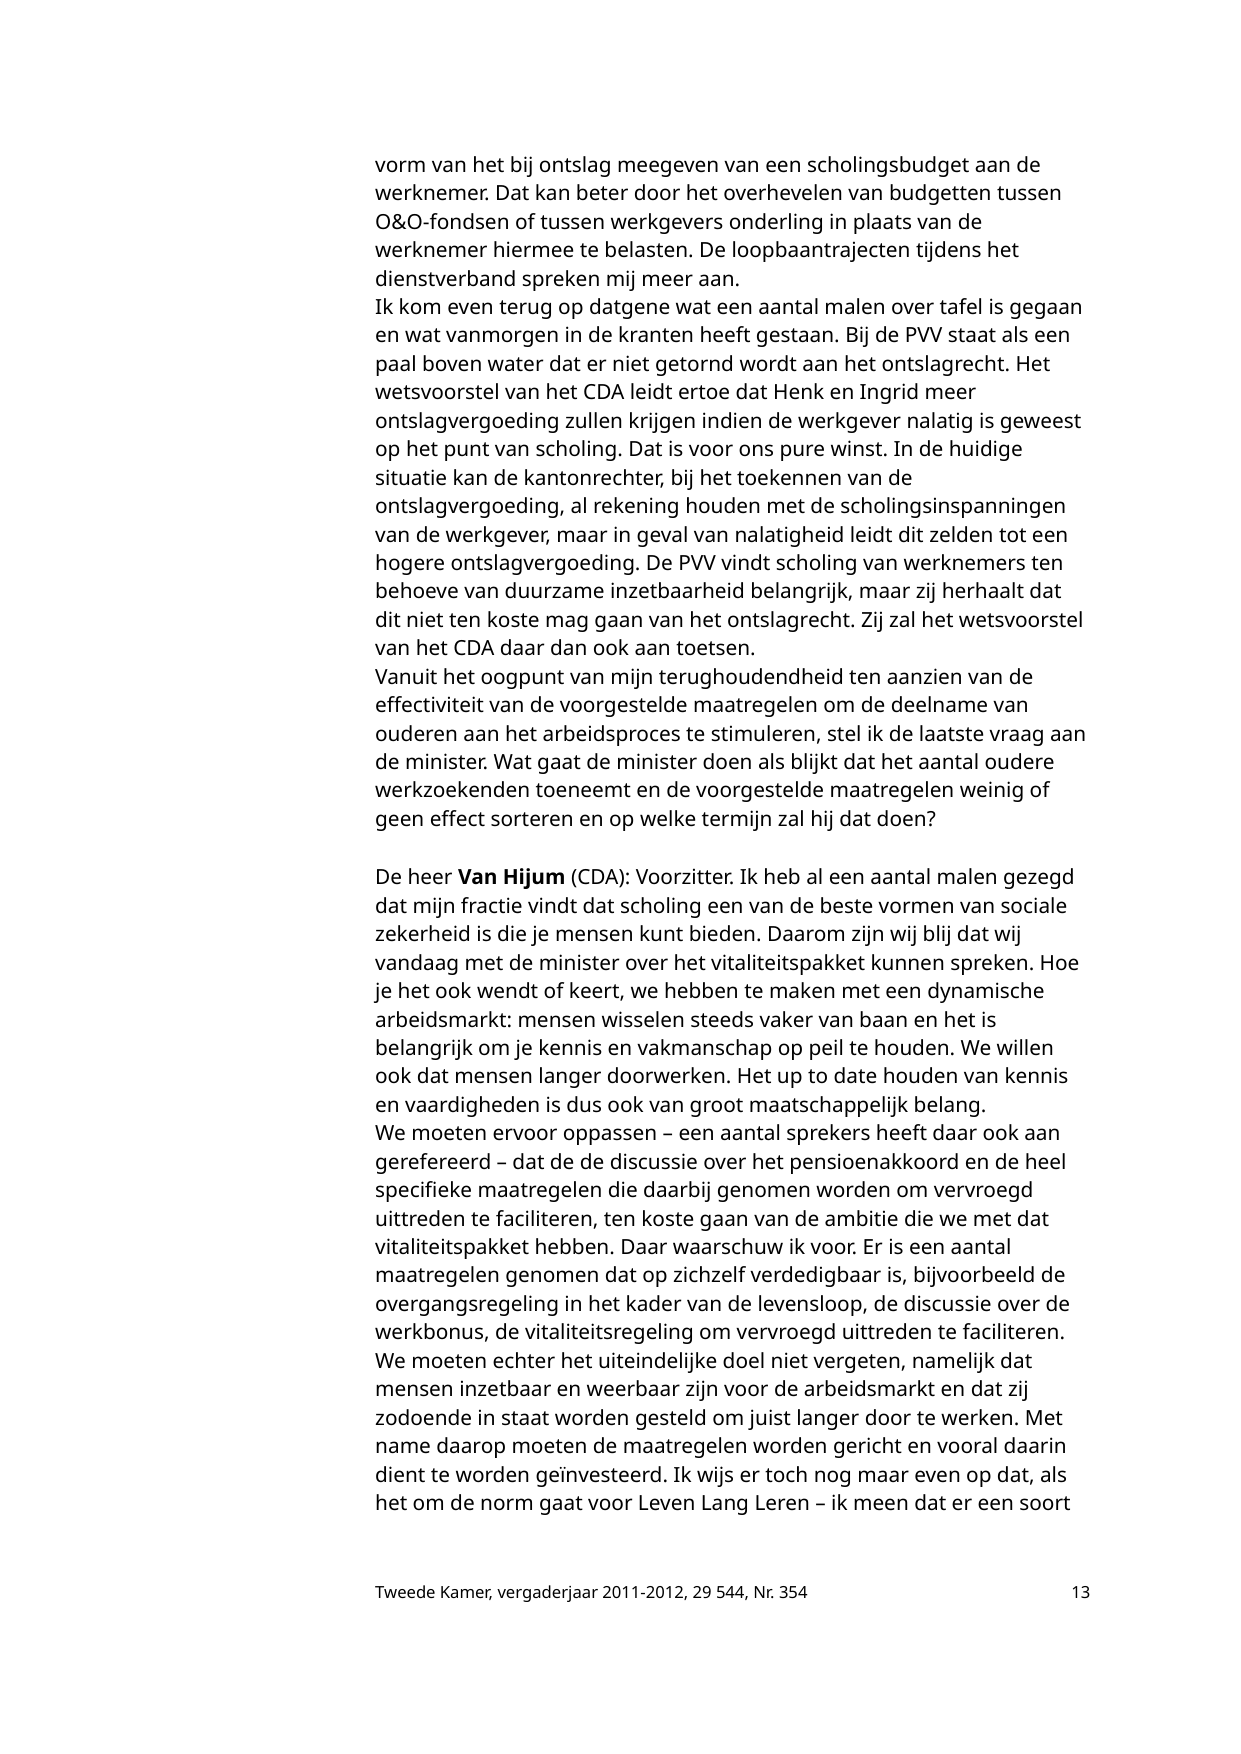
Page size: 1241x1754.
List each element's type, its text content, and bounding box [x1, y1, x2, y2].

text Ik kom even terug op datgene wat een aantal malen over tafel is gegaan en wat vanmorgen in de kranten heeft gestaan. Bij de PVV staat als een paal boven water dat er niet getornd wordt aan het ontslagrecht. Het wetsvoorstel van het CDA leidt ertoe dat Henk en Ingrid meer ontslagvergoeding zullen krijgen indien de werkgever nalatig is geweest op het punt van scholing. Dat is voor ons pure winst. In de huidige situatie kan de kantonrechter, bij het toekennen van de ontslagvergoeding, al rekening houden met de scholingsinspanningen van de werkgever, maar in geval van nalatigheid leidt dit zelden tot een hogere ontslagvergoeding. De PVV vindt scholing van werknemers ten behoeve van duurzame inzetbaarheid belangrijk, maar zij herhaalt dat dit niet ten koste mag gaan van het ontslagrecht. Zij zal het wetsvoorstel van het CDA daar dan ook aan toetsen. [375, 292, 1090, 662]
text We moeten ervoor oppassen – een aantal sprekers heeft daar ook aan gerefereerd – dat de de discussie over het pensioenakkoord en de heel specifieke maatregelen die daarbij genomen worden om vervroegd uittreden te faciliteren, ten koste gaan van de ambitie die we met dat vitaliteitspakket hebben. Daar waarschuw ik voor. Er is een aantal maatregelen genomen dat op zichzelf verdedigbaar is, bijvoorbeeld de overgangsregeling in het kader van de levensloop, de discussie over de werkbonus, de vitaliteitsregeling om vervroegd uittreden te faciliteren. We moeten echter het uiteindelijke doel niet vergeten, namelijk dat mensen inzetbaar en weerbaar zijn voor de arbeidsmarkt en dat zij zodoende in staat worden gesteld om juist langer door te werken. Met name daarop moeten de maatregelen worden gericht en vooral daarin dient te worden geïnvesteerd. Ik wijs er toch nog maar even op dat, als het om de norm gaat voor Leven Lang Leren – ik meen dat er een soort [375, 1118, 1090, 1517]
text vorm van het bij ontslag meegeven van een scholingsbudget aan de werknemer. Dat kan beter door het overhevelen van budgetten tussen O&O-fondsen of tussen werkgevers onderling in plaats van de werknemer hiermee te belasten. De loopbaantrajecten tijdens het dienstverband spreken mij meer aan. [375, 150, 1090, 292]
text De heer Van Hijum (CDA): Voorzitter. Ik heb al een aantal malen gezegd dat mijn fractie vindt dat scholing een van de beste vormen van sociale zekerheid is die je mensen kunt bieden. Daarom zijn wij blij dat wij vandaag met de minister over het vitaliteitspakket kunnen spreken. Hoe je het ook wendt of keert, we hebben te maken met een dynamische arbeidsmarkt: mensen wisselen steeds vaker van baan en het is belangrijk om je kennis en vakmanschap op peil te houden. We willen ook dat mensen langer doorwerken. Het up to date houden van kennis en vaardigheden is dus ook van groot maatschappelijk belang. [375, 862, 1090, 1118]
text Vanuit het oogpunt van mijn terughoudendheid ten aanzien van de effectiviteit van de voorgestelde maatregelen om de deelname van ouderen aan het arbeidsproces te stimuleren, stel ik de laatste vraag aan de minister. Wat gaat de minister doen als blijkt dat het aantal oudere werkzoekenden toeneemt en de voorgestelde maatregelen weinig of geen effect sorteren en op welke termijn zal hij dat doen? [375, 662, 1090, 832]
